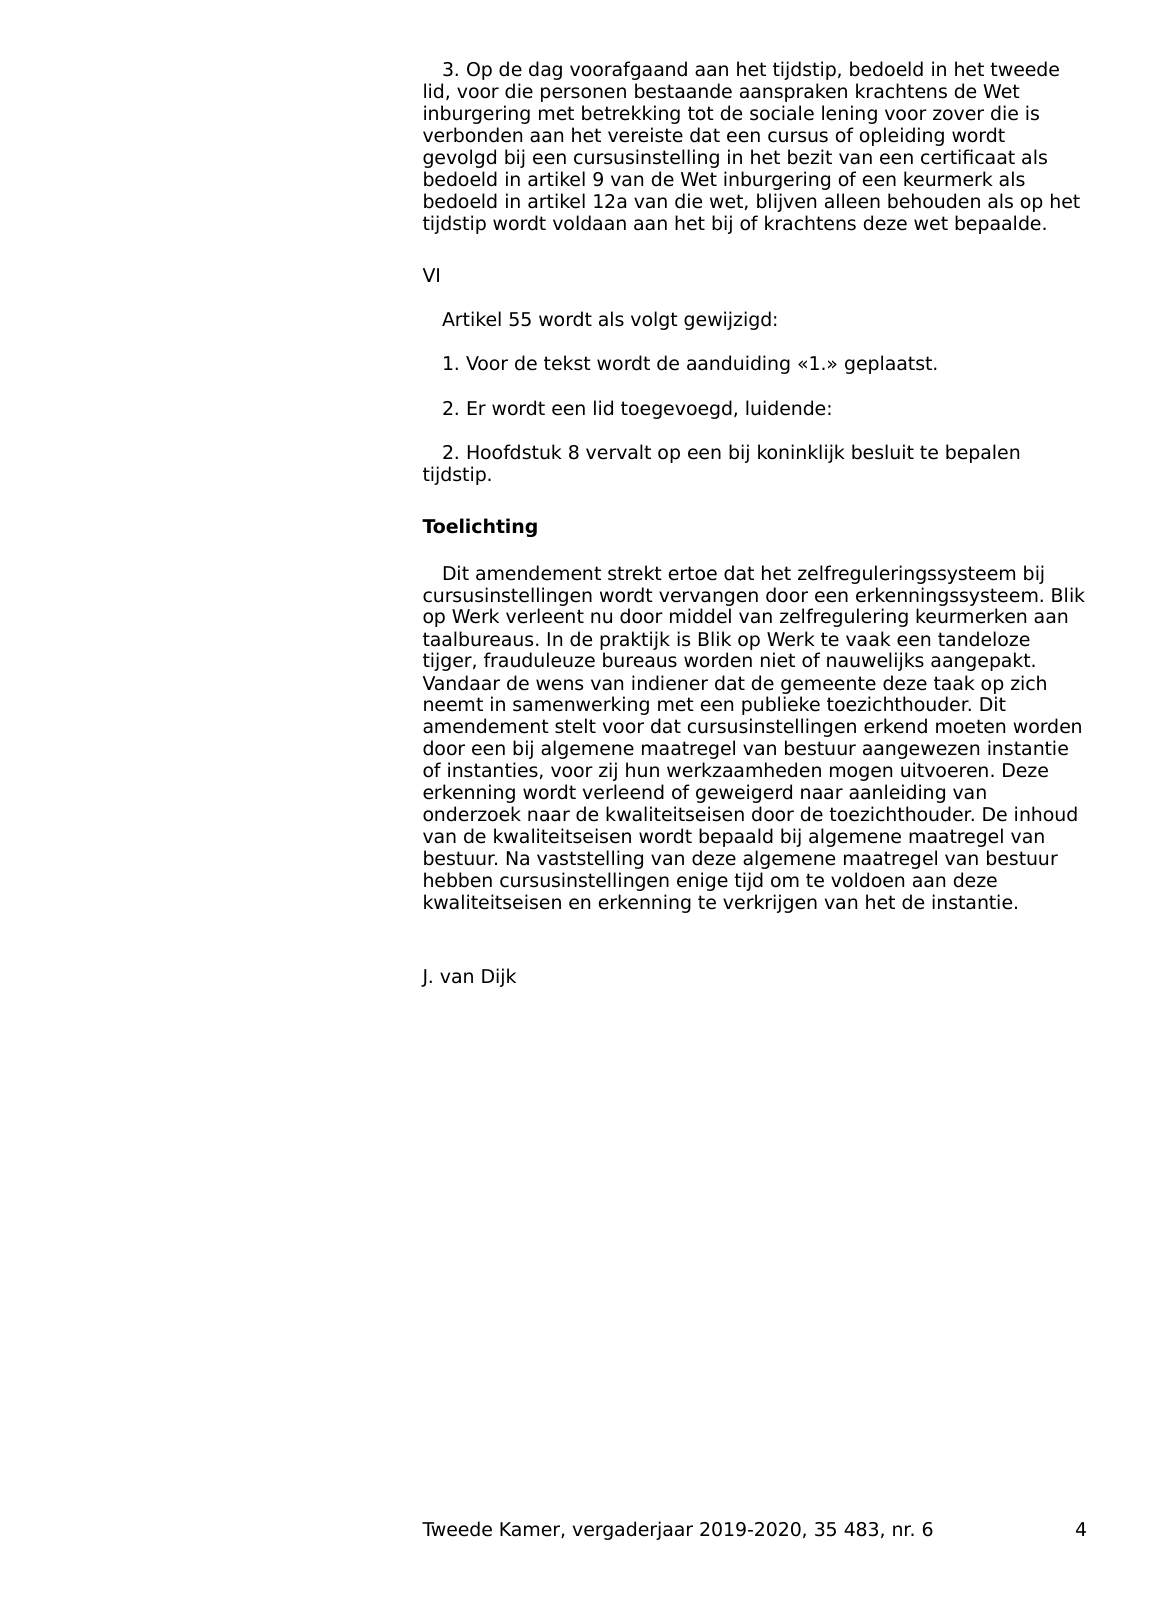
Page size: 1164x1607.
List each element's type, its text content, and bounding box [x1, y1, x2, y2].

text 3. Op de dag voorafgaand aan het tijdstip, bedoeld in het tweede lid, voor die personen bestaande aanspraken krachtens de Wet inburgering met betrekking tot de sociale lening voor zover die is verbonden aan het vereiste dat een cursus of opleiding wordt gevolgd bij een cursusinstelling in het bezit van een certificaat als bedoeld in artikel 9 van de Wet inburgering of een keurmerk als bedoeld in artikel 12a van die wet, blijven alleen behouden als op het tijdstip wordt voldaan aan het bij of krachtens deze wet bepaalde. [422, 59, 1087, 235]
text Artikel 55 wordt als volgt gewijzigd: [422, 309, 1087, 331]
text 2. Hoofdstuk 8 vervalt op een bij koninklijk besluit te bepalen tijdstip. [422, 442, 1087, 486]
text 2. Er wordt een lid toegevoegd, luidende: [422, 397, 1087, 419]
text Dit amendement strekt ertoe dat het zelfreguleringssysteem bij cursusinstellingen wordt vervangen door een erkenningssysteem. Blik op Werk verleent nu door middel van zelfregulering keurmerken aan taalbureaus. In de praktijk is Blik op Werk te vaak een tandeloze tijger, frauduleuze bureaus worden niet of nauwelijks aangepakt. Vandaar de wens van indiener dat de gemeente deze taak op zich neemt in samenwerking met een publieke toezichthouder. Dit amendement stelt voor dat cursusinstellingen erkend moeten worden door een bij algemene maatregel van bestuur aangewezen instantie of instanties, voor zij hun werkzaamheden mogen uitvoeren. Deze erkenning wordt verleend of geweigerd naar aanleiding van onderzoek naar de kwaliteitseisen door de toezichthouder. De inhoud van de kwaliteitseisen wordt bepaald bij algemene maatregel van bestuur. Na vaststelling van deze algemene maatregel van bestuur hebben cursusinstellingen enige tijd om te voldoen aan deze kwaliteitseisen en erkenning te verkrijgen van het de instantie. [422, 562, 1087, 914]
text 1. Voor de tekst wordt de aanduiding «1.» geplaatst. [422, 353, 1087, 375]
text J. van Dijk [422, 944, 1087, 988]
subtitle VI [422, 265, 1087, 287]
subtitle Toelichting [422, 516, 1087, 537]
